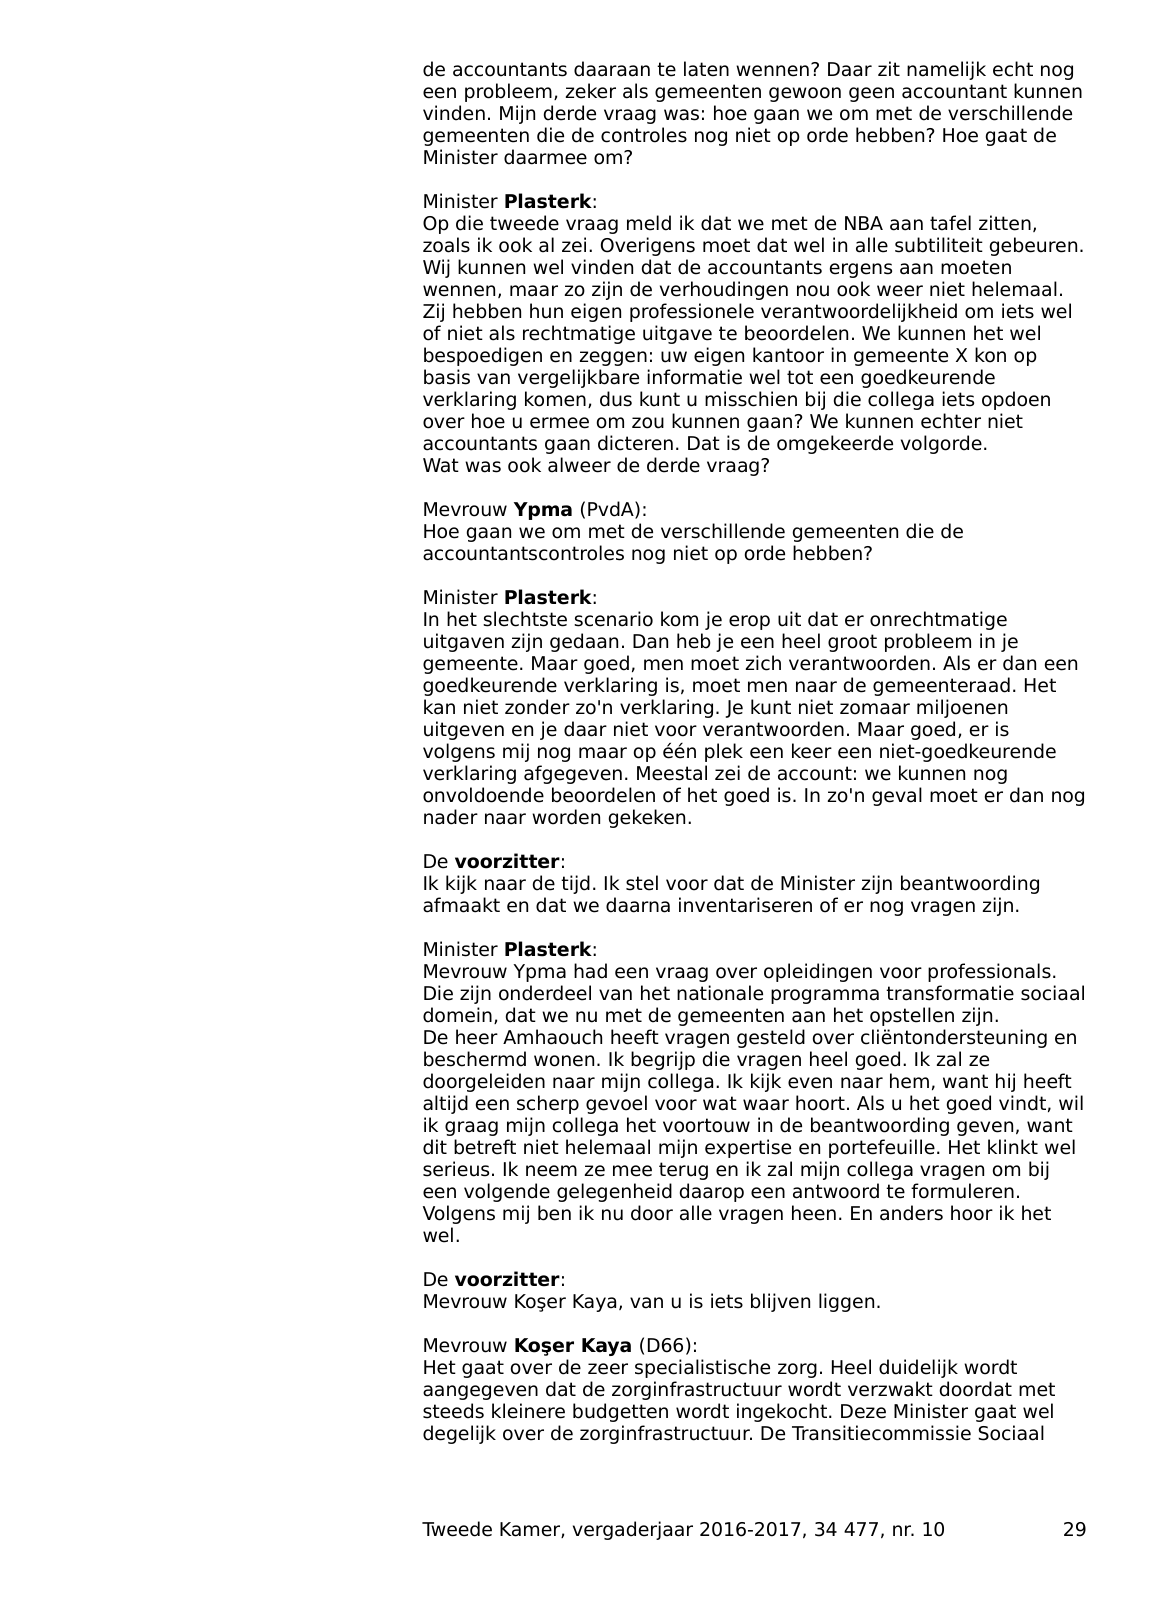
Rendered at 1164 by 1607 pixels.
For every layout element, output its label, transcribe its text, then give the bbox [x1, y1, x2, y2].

text Volgens mij ben ik nu door alle vragen heen. En anders hoor ik het wel. [422, 1203, 1087, 1247]
text Mevrouw Ypma (PvdA): [422, 499, 1087, 521]
text Minister Plasterk: [422, 191, 1087, 213]
text Mevrouw Ypma had een vraag over opleidingen voor professionals. Die zijn onderdeel van het nationale programma transformatie sociaal domein, dat we nu met de gemeenten aan het opstellen zijn. [422, 961, 1087, 1027]
text Ik kijk naar de tijd. Ik stel voor dat de Minister zijn beantwoording afmaakt en dat we daarna inventariseren of er nog vragen zijn. [422, 873, 1087, 917]
text De heer Amhaouch heeft vragen gesteld over cliëntondersteuning en beschermd wonen. Ik begrijp die vragen heel goed. Ik zal ze doorgeleiden naar mijn collega. Ik kijk even naar hem, want hij heeft altijd een scherp gevoel voor wat waar hoort. Als u het goed vindt, wil ik graag mijn collega het voortouw in de beantwoording geven, want dit betreft niet helemaal mijn expertise en portefeuille. Het klinkt wel serieus. Ik neem ze mee terug en ik zal mijn collega vragen om bij een volgende gelegenheid daarop een antwoord te formuleren. [422, 1027, 1087, 1203]
text Mevrouw Koşer Kaya, van u is iets blijven liggen. [422, 1291, 1087, 1313]
text De voorzitter: [422, 1269, 1087, 1291]
text Op die tweede vraag meld ik dat we met de NBA aan tafel zitten, zoals ik ook al zei. Overigens moet dat wel in alle subtiliteit gebeuren. Wij kunnen wel vinden dat de accountants ergens aan moeten wennen, maar zo zijn de verhoudingen nou ook weer niet helemaal. Zij hebben hun eigen professionele verantwoordelijkheid om iets wel of niet als rechtmatige uitgave te beoordelen. We kunnen het wel bespoedigen en zeggen: uw eigen kantoor in gemeente X kon op basis van vergelijkbare informatie wel tot een goedkeurende verklaring komen, dus kunt u misschien bij die collega iets opdoen over hoe u ermee om zou kunnen gaan? We kunnen echter niet accountants gaan dicteren. Dat is de omgekeerde volgorde. [422, 213, 1087, 455]
text Hoe gaan we om met de verschillende gemeenten die de accountantscontroles nog niet op orde hebben? [422, 521, 1087, 565]
text De voorzitter: [422, 851, 1087, 873]
text Minister Plasterk: [422, 939, 1087, 961]
text de accountants daaraan te laten wennen? Daar zit namelijk echt nog een probleem, zeker als gemeenten gewoon geen accountant kunnen vinden. Mijn derde vraag was: hoe gaan we om met de verschillende gemeenten die de controles nog niet op orde hebben? Hoe gaat de Minister daarmee om? [422, 59, 1087, 169]
text In het slechtste scenario kom je erop uit dat er onrechtmatige uitgaven zijn gedaan. Dan heb je een heel groot probleem in je gemeente. Maar goed, men moet zich verantwoorden. Als er dan een goedkeurende verklaring is, moet men naar de gemeenteraad. Het kan niet zonder zo'n verklaring. Je kunt niet zomaar miljoenen uitgeven en je daar niet voor verantwoorden. Maar goed, er is volgens mij nog maar op één plek een keer een niet-goedkeurende verklaring afgegeven. Meestal zei de account: we kunnen nog onvoldoende beoordelen of het goed is. In zo'n geval moet er dan nog nader naar worden gekeken. [422, 609, 1087, 829]
text Mevrouw Koşer Kaya (D66): [422, 1335, 1087, 1357]
text Minister Plasterk: [422, 587, 1087, 609]
text Het gaat over de zeer specialistische zorg. Heel duidelijk wordt aangegeven dat de zorginfrastructuur wordt verzwakt doordat met steeds kleinere budgetten wordt ingekocht. Deze Minister gaat wel degelijk over de zorginfrastructuur. De Transitiecommissie Sociaal [422, 1357, 1087, 1445]
text Wat was ook alweer de derde vraag? [422, 455, 1087, 477]
